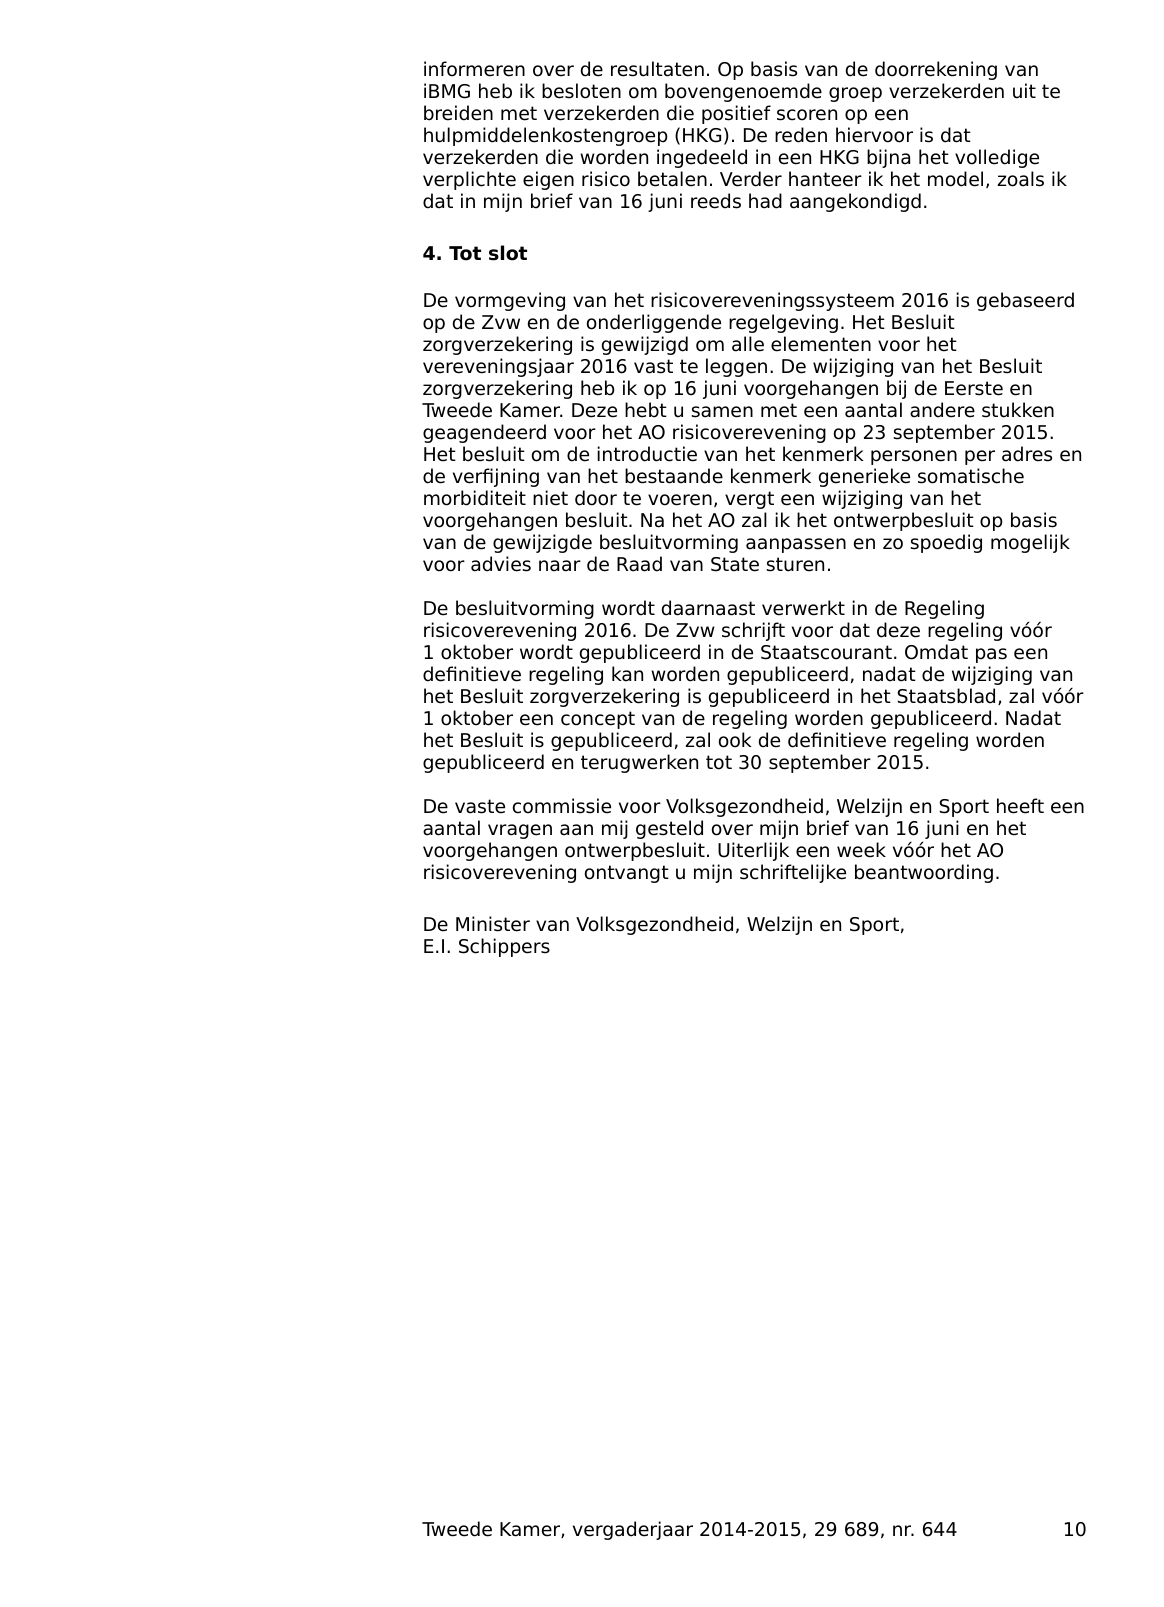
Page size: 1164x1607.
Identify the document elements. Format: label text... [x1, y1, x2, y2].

text De vormgeving van het risicovereveningssysteem 2016 is gebaseerd op de Zvw en de onderliggende regelgeving. Het Besluit zorgverzekering is gewijzigd om alle elementen voor het vereveningsjaar 2016 vast te leggen. De wijziging van het Besluit zorgverzekering heb ik op 16 juni voorgehangen bij de Eerste en Tweede Kamer. Deze hebt u samen met een aantal andere stukken geagendeerd voor het AO risicoverevening op 23 september 2015. Het besluit om de introductie van het kenmerk personen per adres en de verfijning van het bestaande kenmerk generieke somatische morbiditeit niet door te voeren, vergt een wijziging van het voorgehangen besluit. Na het AO zal ik het ontwerpbesluit op basis van de gewijzigde besluitvorming aanpassen en zo spoedig mogelijk voor advies naar de Raad van State sturen. [422, 290, 1087, 576]
text De Minister van Volksgezondheid, Welzijn en Sport, E.I. Schippers [422, 914, 1087, 958]
subtitle 4. Tot slot [422, 243, 1087, 265]
text informeren over de resultaten. Op basis van de doorrekening van iBMG heb ik besloten om bovengenoemde groep verzekerden uit te breiden met verzekerden die positief scoren op een hulpmiddelenkostengroep (HKG). De reden hiervoor is dat verzekerden die worden ingedeeld in een HKG bijna het volledige verplichte eigen risico betalen. Verder hanteer ik het model, zoals ik dat in mijn brief van 16 juni reeds had aangekondigd. [422, 59, 1087, 213]
text De besluitvorming wordt daarnaast verwerkt in de Regeling risicoverevening 2016. De Zvw schrijft voor dat deze regeling vóór 1 oktober wordt gepubliceerd in de Staatscourant. Omdat pas een definitieve regeling kan worden gepubliceerd, nadat de wijziging van het Besluit zorgverzekering is gepubliceerd in het Staatsblad, zal vóór 1 oktober een concept van de regeling worden gepubliceerd. Nadat het Besluit is gepubliceerd, zal ook de definitieve regeling worden gepubliceerd en terugwerken tot 30 september 2015. [422, 598, 1087, 774]
text De vaste commissie voor Volksgezondheid, Welzijn en Sport heeft een aantal vragen aan mij gesteld over mijn brief van 16 juni en het voorgehangen ontwerpbesluit. Uiterlijk een week vóór het AO risicoverevening ontvangt u mijn schriftelijke beantwoording. [422, 796, 1087, 884]
